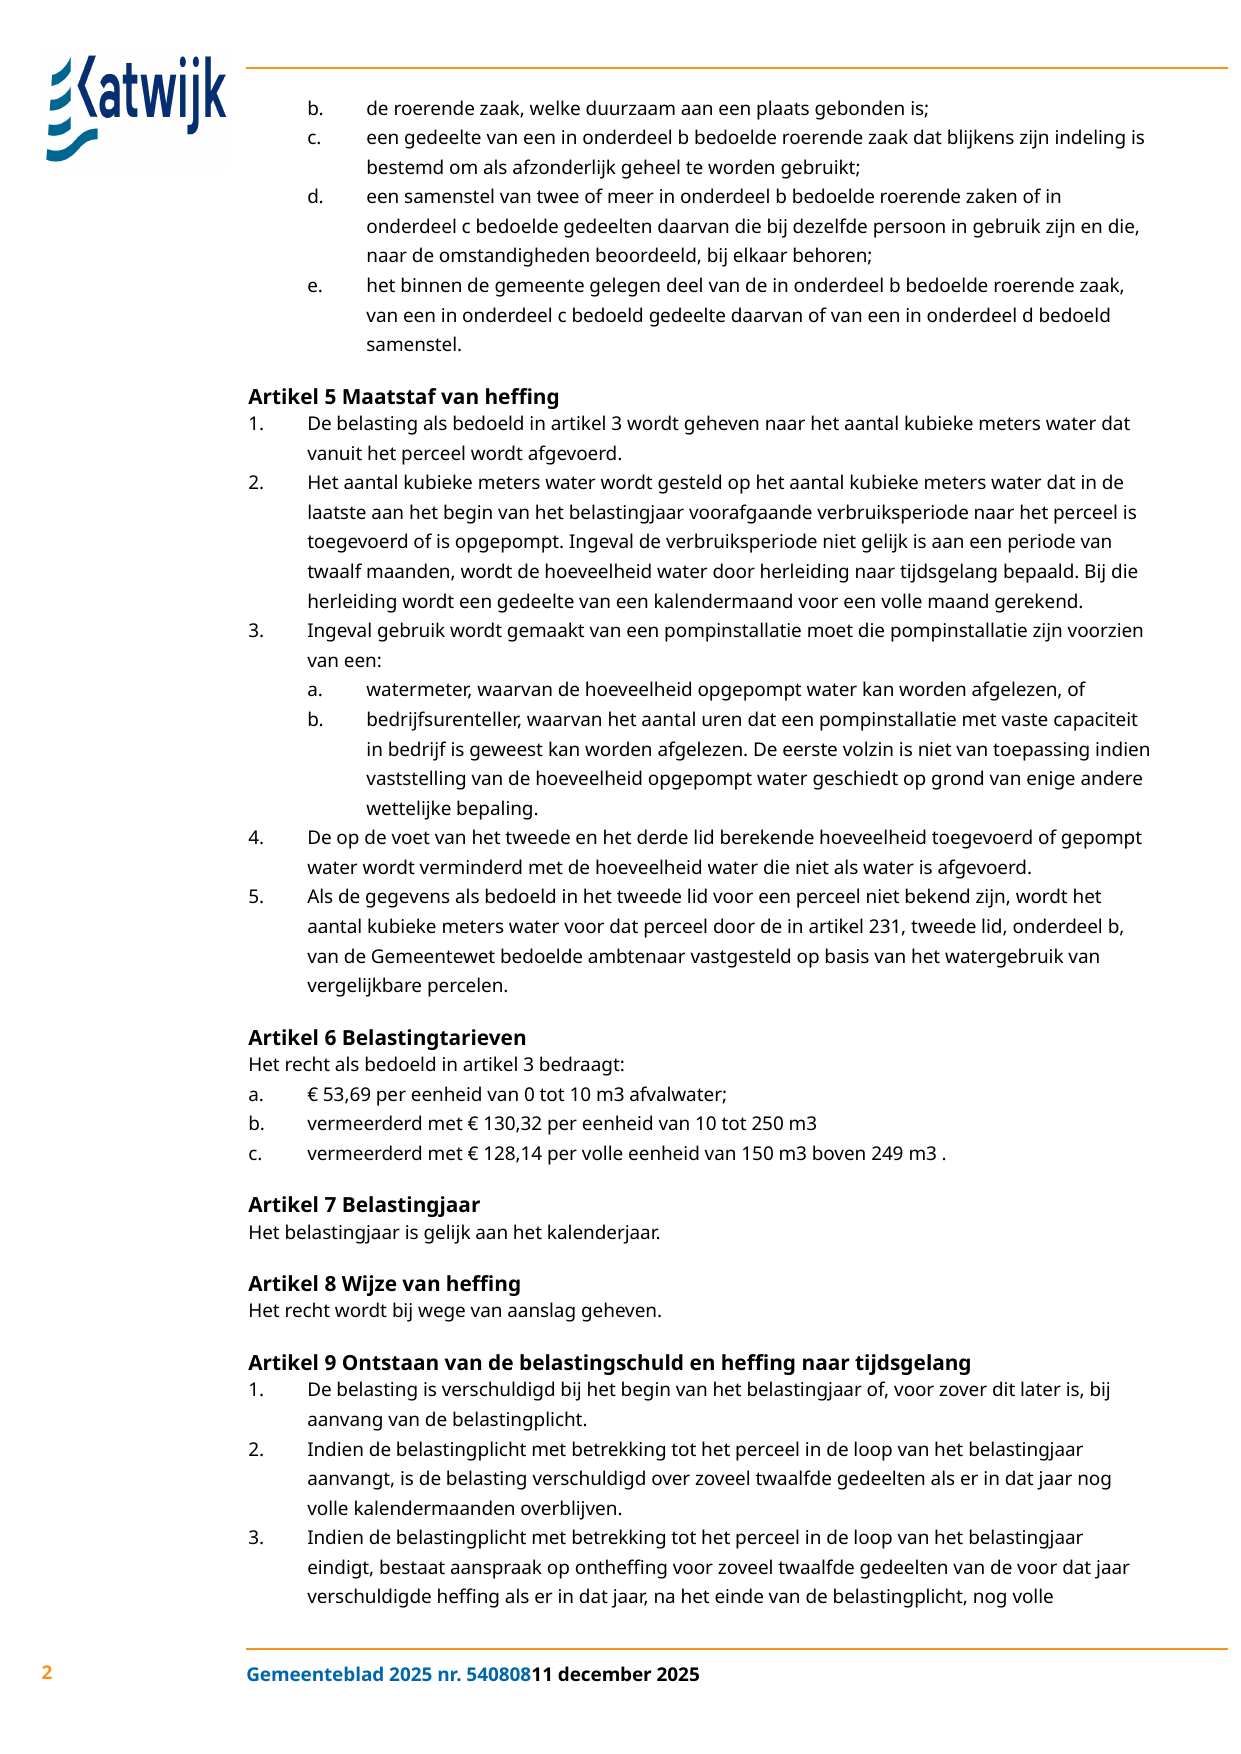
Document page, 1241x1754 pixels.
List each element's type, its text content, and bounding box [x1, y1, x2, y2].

list Indien de belastingplicht met betrekking tot het perceel in de loop van het belastingjaar aanvangt, is de belasting verschuldigd over zoveel twaalfde gedeelten als er in dat jaar nog volle kalendermaanden overblijven. [248, 1436, 1152, 1521]
text Het belastingjaar is gelijk aan het kalenderjaar. [248, 1219, 1152, 1244]
text Artikel 5 Maatstaf van heffing [248, 382, 1152, 410]
list watermeter, waarvan de hoeveelheid opgepompt water kan worden afgelezen, of [307, 677, 1152, 702]
list Indien de belastingplicht met betrekking tot het perceel in de loop van het belastingjaar eindigt, bestaat aanspraak op ontheffing voor zoveel twaalfde gedeelten van de voor dat jaar verschuldigde heffing als er in dat jaar, na het einde van de belastingplicht, nog volle [248, 1524, 1152, 1609]
text Artikel 9 Ontstaan van de belastingschuld en heffing naar tijdsgelang [248, 1348, 1152, 1377]
list Ingeval gebruik wordt gemaakt van een pompinstallatie moet die pompinstallatie zijn voorzien van een: [248, 617, 1152, 673]
list een samenstel van twee of meer in onderdeel b bedoelde roerende zaken of in onderdeel c bedoelde gedeelten daarvan die bij dezelfde persoon in gebruik zijn en die, naar de omstandigheden beoordeeld, bij elkaar behoren; [307, 183, 1152, 268]
text Artikel 7 Belastingjaar [248, 1190, 1152, 1219]
text Artikel 8 Wijze van heffing [248, 1269, 1152, 1298]
list vermeerderd met € 130,32 per eenheid van 10 tot 250 m3 [248, 1110, 1152, 1136]
list een gedeelte van een in onderdeel b bedoelde roerende zaak dat blijkens zijn indeling is bestemd om als afzonderlijk geheel te worden gebruikt; [307, 124, 1152, 180]
list De op de voet van het tweede en het derde lid berekende hoeveelheid toegevoerd of gepompt water wordt verminderd met de hoeveelheid water die niet als water is afgevoerd. [248, 824, 1152, 880]
list De belasting is verschuldigd bij het begin van het belastingjaar of, voor zover dit later is, bij aanvang van de belastingplicht. [248, 1377, 1152, 1432]
list het binnen de gemeente gelegen deel van de in onderdeel b bedoelde roerende zaak, van een in onderdeel c bedoeld gedeelte daarvan of van een in onderdeel d bedoeld samenstel. [307, 272, 1152, 357]
list € 53,69 per eenheid van 0 tot 10 m3 afvalwater; [248, 1081, 1152, 1107]
list Het aantal kubieke meters water wordt gesteld op het aantal kubieke meters water dat in de laatste aan het begin van het belastingjaar voorafgaande verbruiksperiode naar het perceel is toegevoerd of is opgepompt. Ingeval de verbruiksperiode niet gelijk is aan een periode van twaalf maanden, wordt de hoeveelheid water door herleiding naar tijdsgelang bepaald. Bij die herleiding wordt een gedeelte van een kalendermaand voor een volle maand gerekend. [248, 469, 1152, 613]
text Het recht als bedoeld in artikel 3 bedraagt: [248, 1051, 1152, 1077]
list de roerende zaak, welke duurzaam aan een plaats gebonden is; [307, 95, 1152, 121]
list bedrijfsurenteller, waarvan het aantal uren dat een pompinstallatie met vaste capaciteit in bedrijf is geweest kan worden afgelezen. De eerste volzin is niet van toepassing indien vaststelling van de hoeveelheid opgepompt water geschiedt op grond van enige andere wettelijke bepaling. [307, 706, 1152, 821]
list vermeerderd met € 128,14 per volle eenheid van 150 m3 boven 249 m3 . [248, 1140, 1152, 1166]
list Als de gegevens als bedoeld in het tweede lid voor een perceel niet bekend zijn, wordt het aantal kubieke meters water voor dat perceel door de in artikel 231, tweede lid, onderdeel b, van de Gemeentewet bedoelde ambtenaar vastgesteld op basis van het watergebruik van vergelijkbare percelen. [248, 884, 1152, 998]
text Artikel 6 Belastingtarieven [248, 1023, 1152, 1051]
picture [41, 47, 231, 172]
list De belasting als bedoeld in artikel 3 wordt geheven naar het aantal kubieke meters water dat vanuit het perceel wordt afgevoerd. [248, 410, 1152, 466]
text Het recht wordt bij wege van aanslag geheven. [248, 1298, 1152, 1323]
